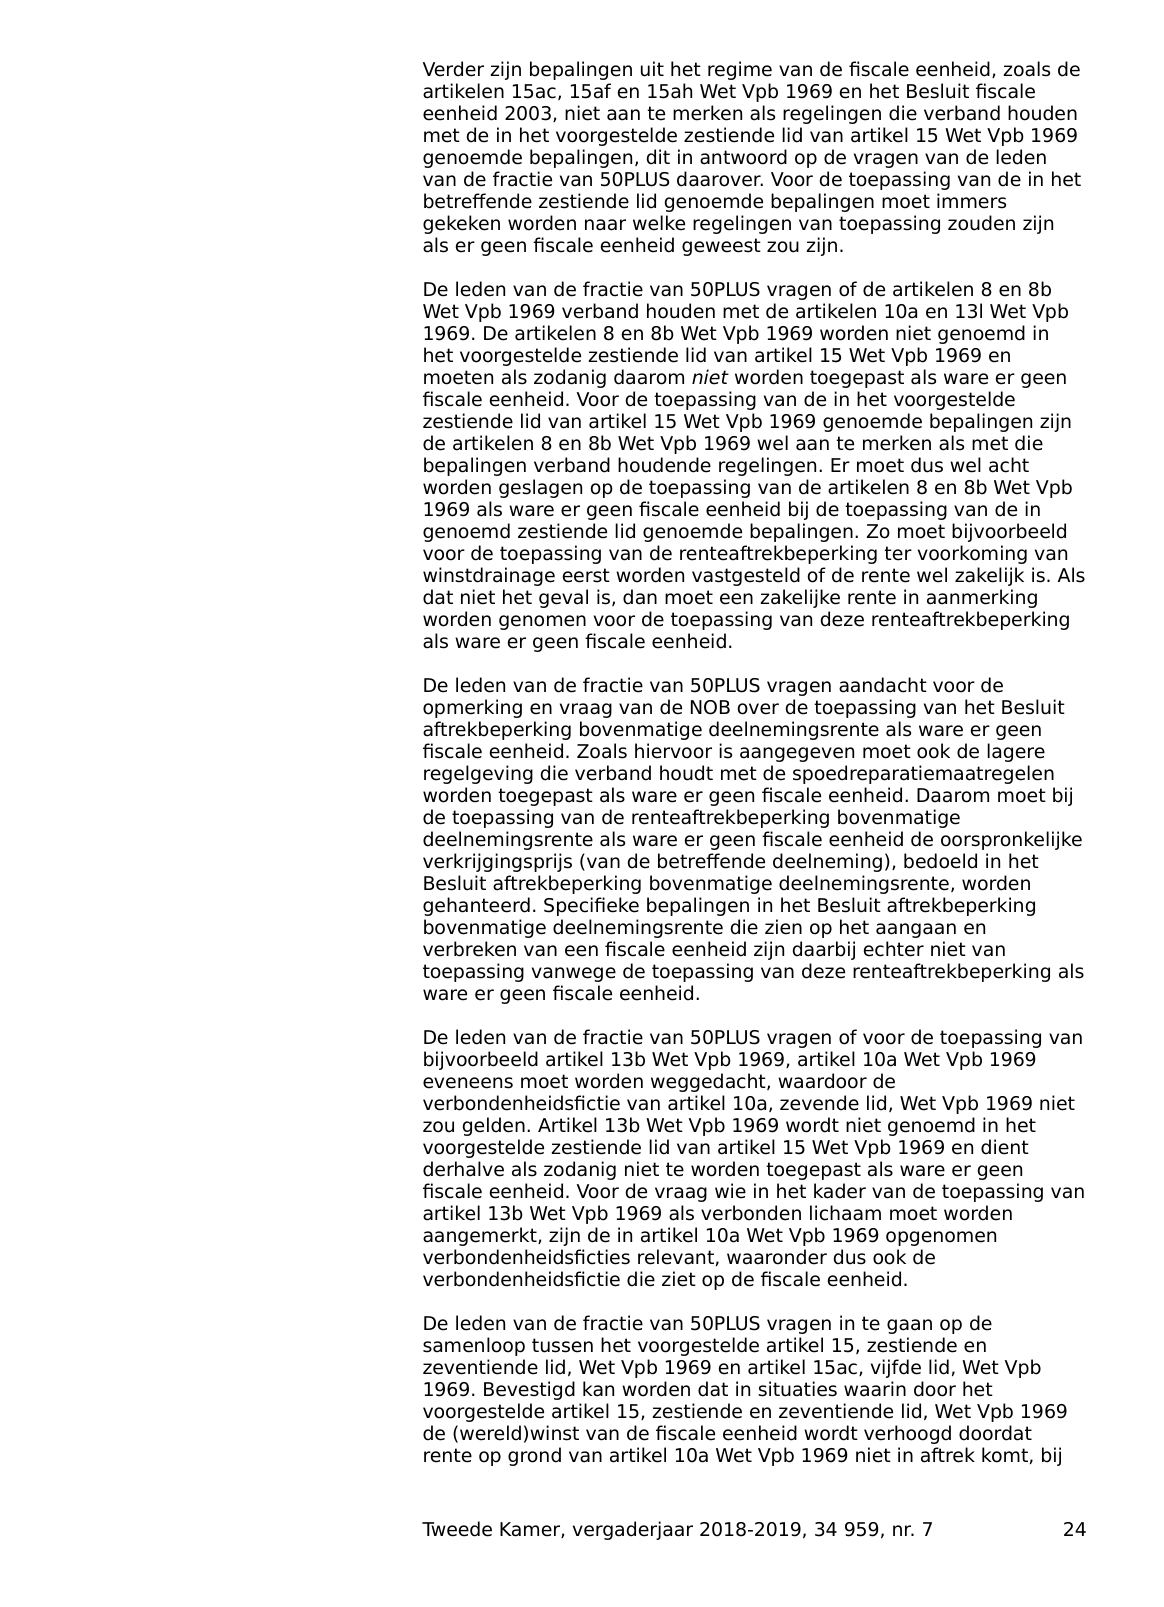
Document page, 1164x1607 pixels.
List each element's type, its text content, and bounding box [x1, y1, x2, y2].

text Verder zijn bepalingen uit het regime van de fiscale eenheid, zoals de artikelen 15ac, 15af en 15ah Wet Vpb 1969 en het Besluit fiscale eenheid 2003, niet aan te merken als regelingen die verband houden met de in het voorgestelde zestiende lid van artikel 15 Wet Vpb 1969 genoemde bepalingen, dit in antwoord op de vragen van de leden van de fractie van 50PLUS daarover. Voor de toepassing van de in het betreffende zestiende lid genoemde bepalingen moet immers gekeken worden naar welke regelingen van toepassing zouden zijn als er geen fiscale eenheid geweest zou zijn. [422, 59, 1087, 257]
text De leden van de fractie van 50PLUS vragen of de artikelen 8 en 8b Wet Vpb 1969 verband houden met de artikelen 10a en 13l Wet Vpb 1969. De artikelen 8 en 8b Wet Vpb 1969 worden niet genoemd in het voorgestelde zestiende lid van artikel 15 Wet Vpb 1969 en moeten als zodanig daarom niet worden toegepast als ware er geen fiscale eenheid. Voor de toepassing van de in het voorgestelde zestiende lid van artikel 15 Wet Vpb 1969 genoemde bepalingen zijn de artikelen 8 en 8b Wet Vpb 1969 wel aan te merken als met die bepalingen verband houdende regelingen. Er moet dus wel acht worden geslagen op de toepassing van de artikelen 8 en 8b Wet Vpb 1969 als ware er geen fiscale eenheid bij de toepassing van de in genoemd zestiende lid genoemde bepalingen. Zo moet bijvoorbeeld voor de toepassing van de renteaftrekbeperking ter voorkoming van winstdrainage eerst worden vastgesteld of de rente wel zakelijk is. Als dat niet het geval is, dan moet een zakelijke rente in aanmerking worden genomen voor de toepassing van deze renteaftrekbeperking als ware er geen fiscale eenheid. [422, 279, 1087, 653]
text De leden van de fractie van 50PLUS vragen of voor de toepassing van bijvoorbeeld artikel 13b Wet Vpb 1969, artikel 10a Wet Vpb 1969 eveneens moet worden weggedacht, waardoor de verbondenheidsfictie van artikel 10a, zevende lid, Wet Vpb 1969 niet zou gelden. Artikel 13b Wet Vpb 1969 wordt niet genoemd in het voorgestelde zestiende lid van artikel 15 Wet Vpb 1969 en dient derhalve als zodanig niet te worden toegepast als ware er geen fiscale eenheid. Voor de vraag wie in het kader van de toepassing van artikel 13b Wet Vpb 1969 als verbonden lichaam moet worden aangemerkt, zijn de in artikel 10a Wet Vpb 1969 opgenomen verbondenheidsficties relevant, waaronder dus ook de verbondenheidsfictie die ziet op de fiscale eenheid. [422, 1027, 1087, 1291]
text De leden van de fractie van 50PLUS vragen in te gaan op de samenloop tussen het voorgestelde artikel 15, zestiende en zeventiende lid, Wet Vpb 1969 en artikel 15ac, vijfde lid, Wet Vpb 1969. Bevestigd kan worden dat in situaties waarin door het voorgestelde artikel 15, zestiende en zeventiende lid, Wet Vpb 1969 de (wereld)winst van de fiscale eenheid wordt verhoogd doordat rente op grond van artikel 10a Wet Vpb 1969 niet in aftrek komt, bij [422, 1313, 1087, 1467]
text De leden van de fractie van 50PLUS vragen aandacht voor de opmerking en vraag van de NOB over de toepassing van het Besluit aftrekbeperking bovenmatige deelnemingsrente als ware er geen fiscale eenheid. Zoals hiervoor is aangegeven moet ook de lagere regelgeving die verband houdt met de spoedreparatiemaatregelen worden toegepast als ware er geen fiscale eenheid. Daarom moet bij de toepassing van de renteaftrekbeperking bovenmatige deelnemingsrente als ware er geen fiscale eenheid de oorspronkelijke verkrijgingsprijs (van de betreffende deelneming), bedoeld in het Besluit aftrekbeperking bovenmatige deelnemingsrente, worden gehanteerd. Specifieke bepalingen in het Besluit aftrekbeperking bovenmatige deelnemingsrente die zien op het aangaan en verbreken van een fiscale eenheid zijn daarbij echter niet van toepassing vanwege de toepassing van deze renteaftrekbeperking als ware er geen fiscale eenheid. [422, 675, 1087, 1004]
